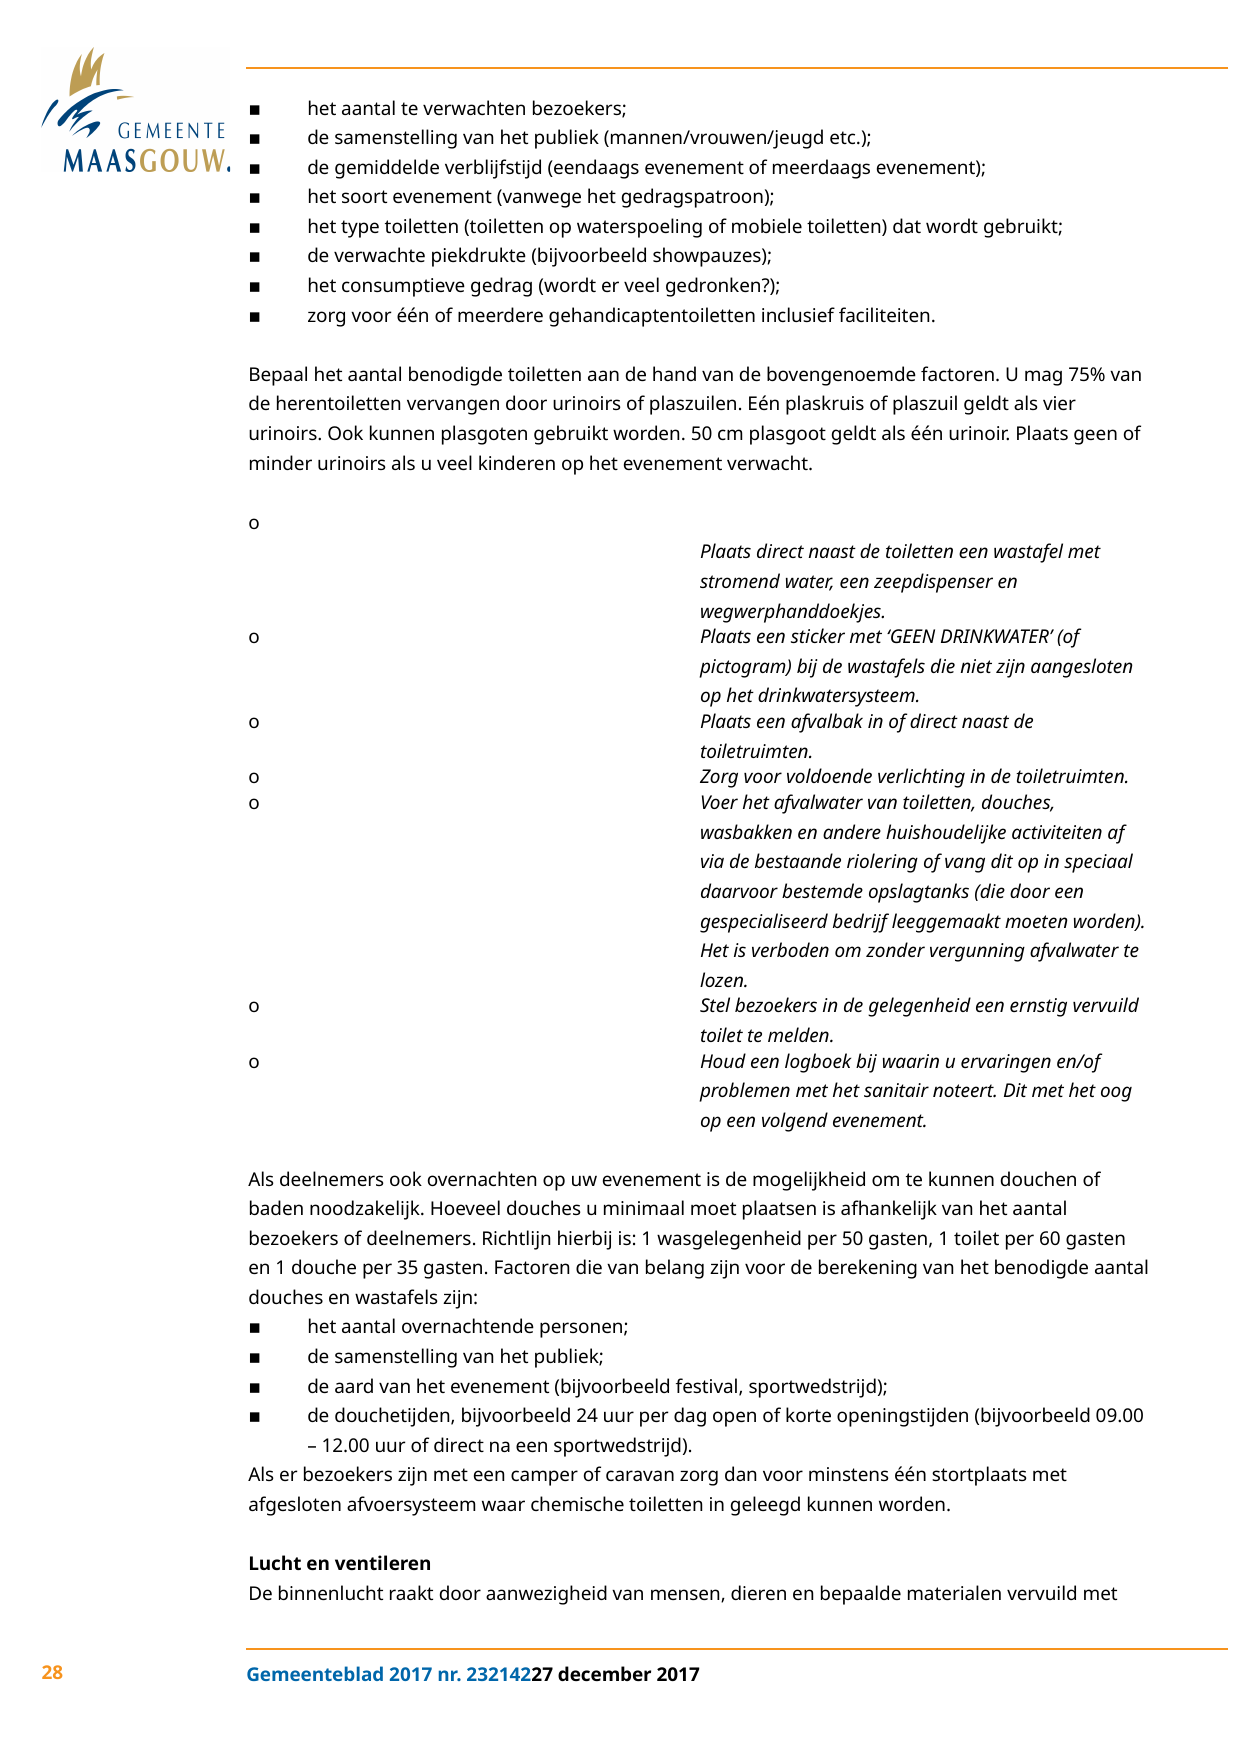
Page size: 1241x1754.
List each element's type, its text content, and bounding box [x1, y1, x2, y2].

table_cell o [248, 993, 700, 1048]
table_cell o [248, 764, 700, 789]
table_cell o [248, 790, 700, 993]
list de gemiddelde verblijfstijd (eendaags evenement of meerdaags evenement); [248, 154, 1152, 180]
table_header o [248, 509, 700, 623]
list de samenstelling van het publiek; [248, 1343, 1152, 1369]
text De binnenlucht raakt door aanwezigheid van mensen, dieren en bepaalde materialen vervuild met [248, 1580, 1152, 1606]
table_cell Houd een logboek bij waarin u ervaringen en/of problemen met het sanitair noteert. Dit met het oog op een volgend evenement. [700, 1048, 1152, 1133]
table_cell Plaats een sticker met ‘GEEN DRINKWATER’ (of pictogram) bij de wastafels die niet zijn aangesloten op het drinkwatersysteem. [700, 624, 1152, 708]
table_cell o [248, 709, 700, 764]
list het aantal overnachtende personen; [248, 1314, 1152, 1339]
table_header Plaats direct naast de toiletten een wastafel met stromend water, een zeepdispenser en wegwerphanddoekjes. [700, 509, 1152, 623]
table_cell o [248, 1048, 700, 1133]
list de aard van het evenement (bijvoorbeeld festival, sportwedstrijd); [248, 1373, 1152, 1398]
table_cell Zorg voor voldoende verlichting in de toiletruimten. [700, 764, 1152, 789]
list de samenstelling van het publiek (mannen/vrouwen/jeugd etc.); [248, 124, 1152, 150]
text Lucht en ventileren [248, 1550, 1152, 1576]
table_cell Plaats een afvalbak in of direct naast de toiletruimten. [700, 709, 1152, 764]
list het consumptieve gedrag (wordt er veel gedronken?); [248, 272, 1152, 298]
list het soort evenement (vanwege het gedragspatroon); [248, 183, 1152, 209]
list het aantal te verwachten bezoekers; [248, 95, 1152, 121]
text Als deelnemers ook overnachten op uw evenement is de mogelijkheid om te kunnen douchen of baden noodzakelijk. Hoeveel douches u minimaal moet plaatsen is afhankelijk van het aantal bezoekers of deelnemers. Richtlijn hierbij is: 1 wasgelegenheid per 50 gasten, 1 toilet per 60 gasten en 1 douche per 35 gasten. Factoren die van belang zijn voor de berekening van het benodigde aantal douches en wastafels zijn: [248, 1166, 1152, 1310]
list zorg voor één of meerdere gehandicaptentoiletten inclusief faciliteiten. [248, 302, 1152, 328]
picture [41, 47, 231, 172]
list het type toiletten (toiletten op waterspoeling of mobiele toiletten) dat wordt gebruikt; [248, 213, 1152, 239]
table_cell o [248, 624, 700, 708]
list de verwachte piekdrukte (bijvoorbeeld showpauzes); [248, 243, 1152, 268]
list de douchetijden, bijvoorbeeld 24 uur per dag open of korte openingstijden (bijvoorbeeld 09.00 – 12.00 uur of direct na een sportwedstrijd). [248, 1402, 1152, 1458]
text Bepaal het aantal benodigde toiletten aan de hand van de bovengenoemde factoren. U mag 75% van de herentoiletten vervangen door urinoirs of plaszuilen. Eén plaskruis of plaszuil geldt als vier urinoirs. Ook kunnen plasgoten gebruikt worden. 50 cm plasgoot geldt als één urinoir. Plaats geen of minder urinoirs als u veel kinderen op het evenement verwacht. [248, 361, 1152, 476]
table_cell Voer het afvalwater van toiletten, douches, wasbakken en andere huishoudelijke activiteiten af via de bestaande riolering of vang dit op in speciaal daarvoor bestemde opslagtanks (die door een gespecialiseerd bedrijf leeggemaakt moeten worden). Het is verboden om zonder vergunning afvalwater te lozen. [700, 790, 1152, 993]
text Als er bezoekers zijn met een camper of caravan zorg dan voor minstens één stortplaats met afgesloten afvoersysteem waar chemische toiletten in geleegd kunnen worden. [248, 1462, 1152, 1517]
table_cell Stel bezoekers in de gelegenheid een ernstig vervuild toilet te melden. [700, 993, 1152, 1048]
